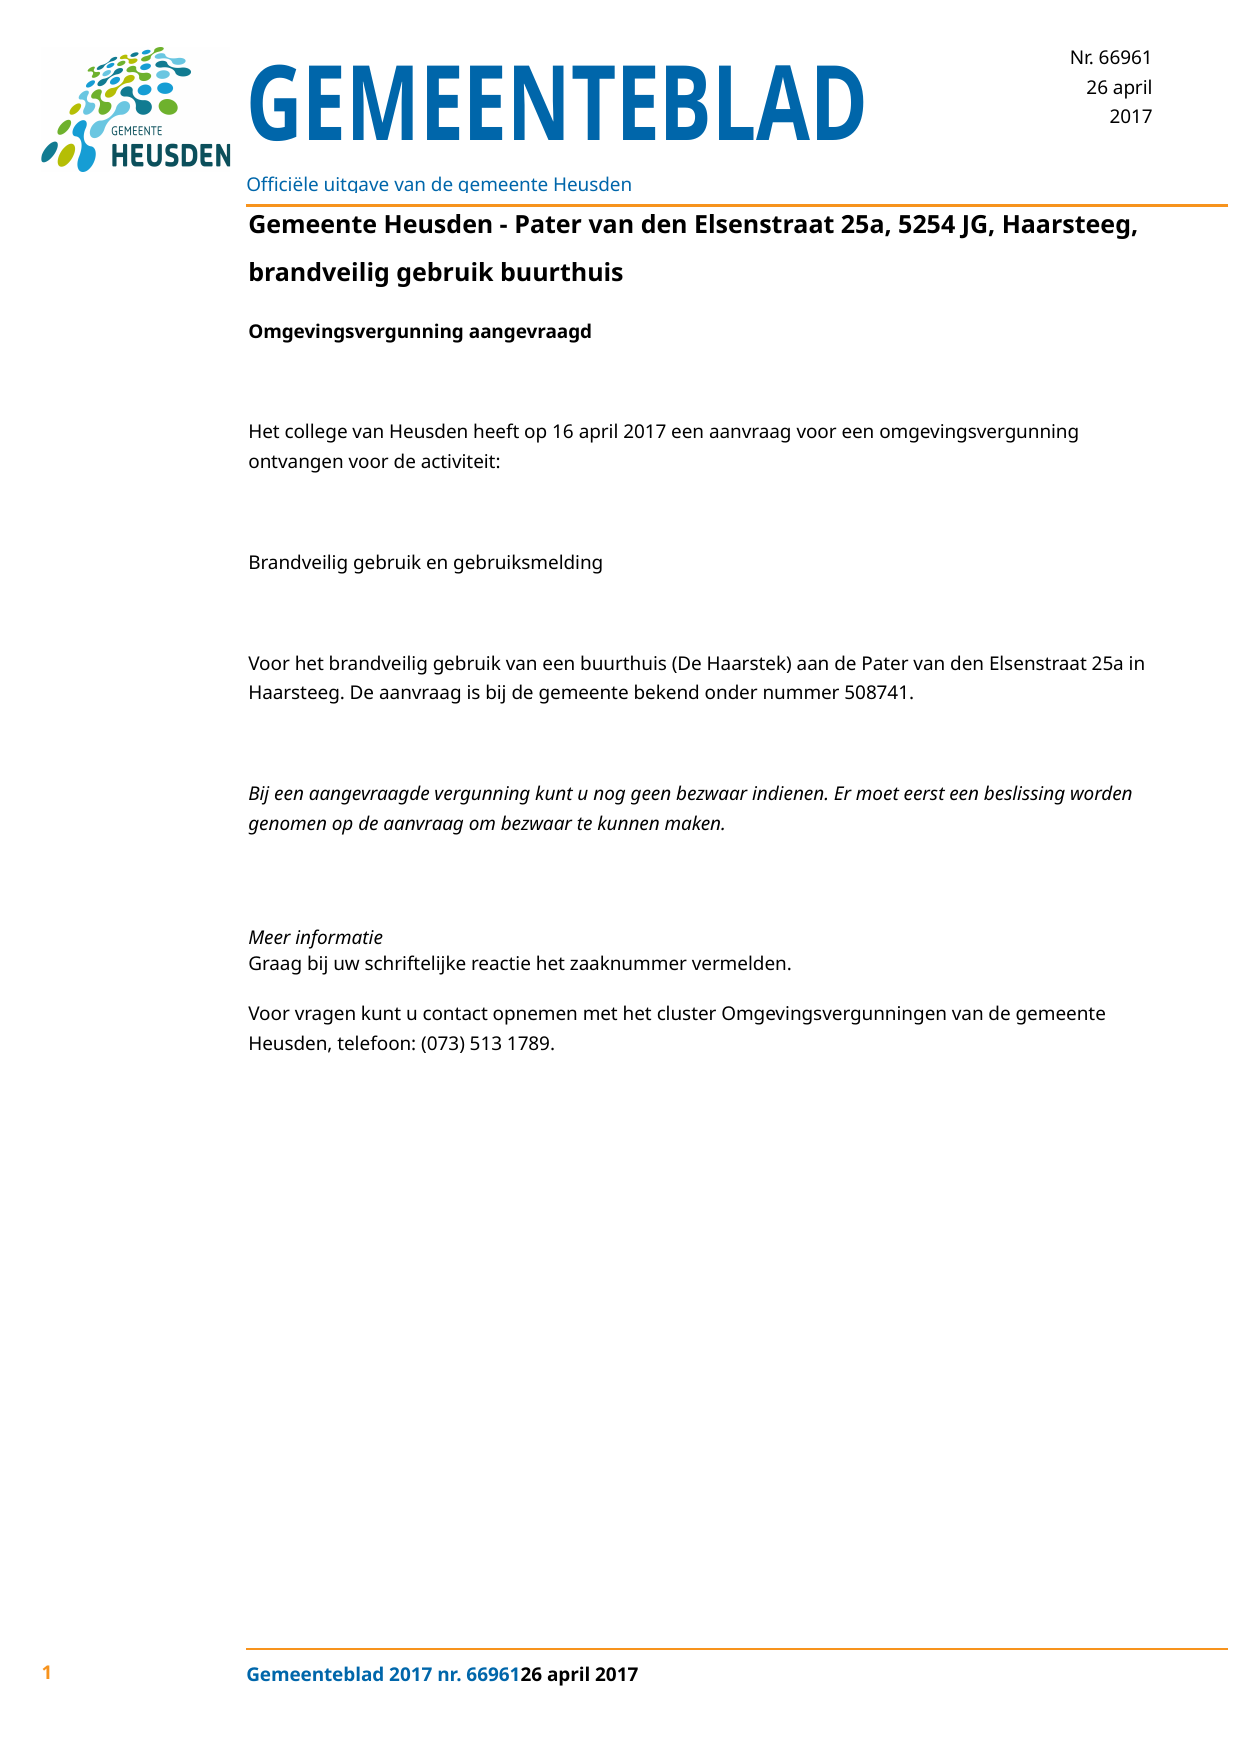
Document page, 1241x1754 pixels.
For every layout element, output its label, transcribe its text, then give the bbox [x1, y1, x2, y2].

picture [41, 47, 231, 172]
text Het college van Heusden heeft op 16 april 2017 een aanvraag voor een omgevingsvergunning ontvangen voor de activiteit: [248, 419, 1152, 474]
text Meer informatie [248, 924, 1152, 950]
text Omgevingsvergunning aangevraagd [248, 318, 1152, 344]
text Bij een aangevraagde vergunning kunt u nog geen bezwaar indienen. Er moet eerst een beslissing worden genomen op de aanvraag om bezwaar te kunnen maken. [248, 780, 1152, 836]
text Voor het brandveilig gebruik van een buurthuis (De Haarstek) aan de Pater van den Elsenstraat 25a in Haarsteeg. De aanvraag is bij de gemeente bekend onder nummer 508741. [248, 650, 1152, 705]
text Voor vragen kunt u contact opnemen met het cluster Omgevingsvergunningen van de gemeente Heusden, telefoon: (073) 513 1789. [248, 1001, 1152, 1056]
text Gemeente Heusden - Pater van den Elsenstraat 25a, 5254 JG, Haarsteeg, brandveilig gebruik buurthuis [248, 207, 1152, 288]
text Graag bij uw schriftelijke reactie het zaaknummer vermelden. [248, 950, 1152, 976]
text Brandveilig gebruik en gebruiksmelding [248, 549, 1152, 575]
